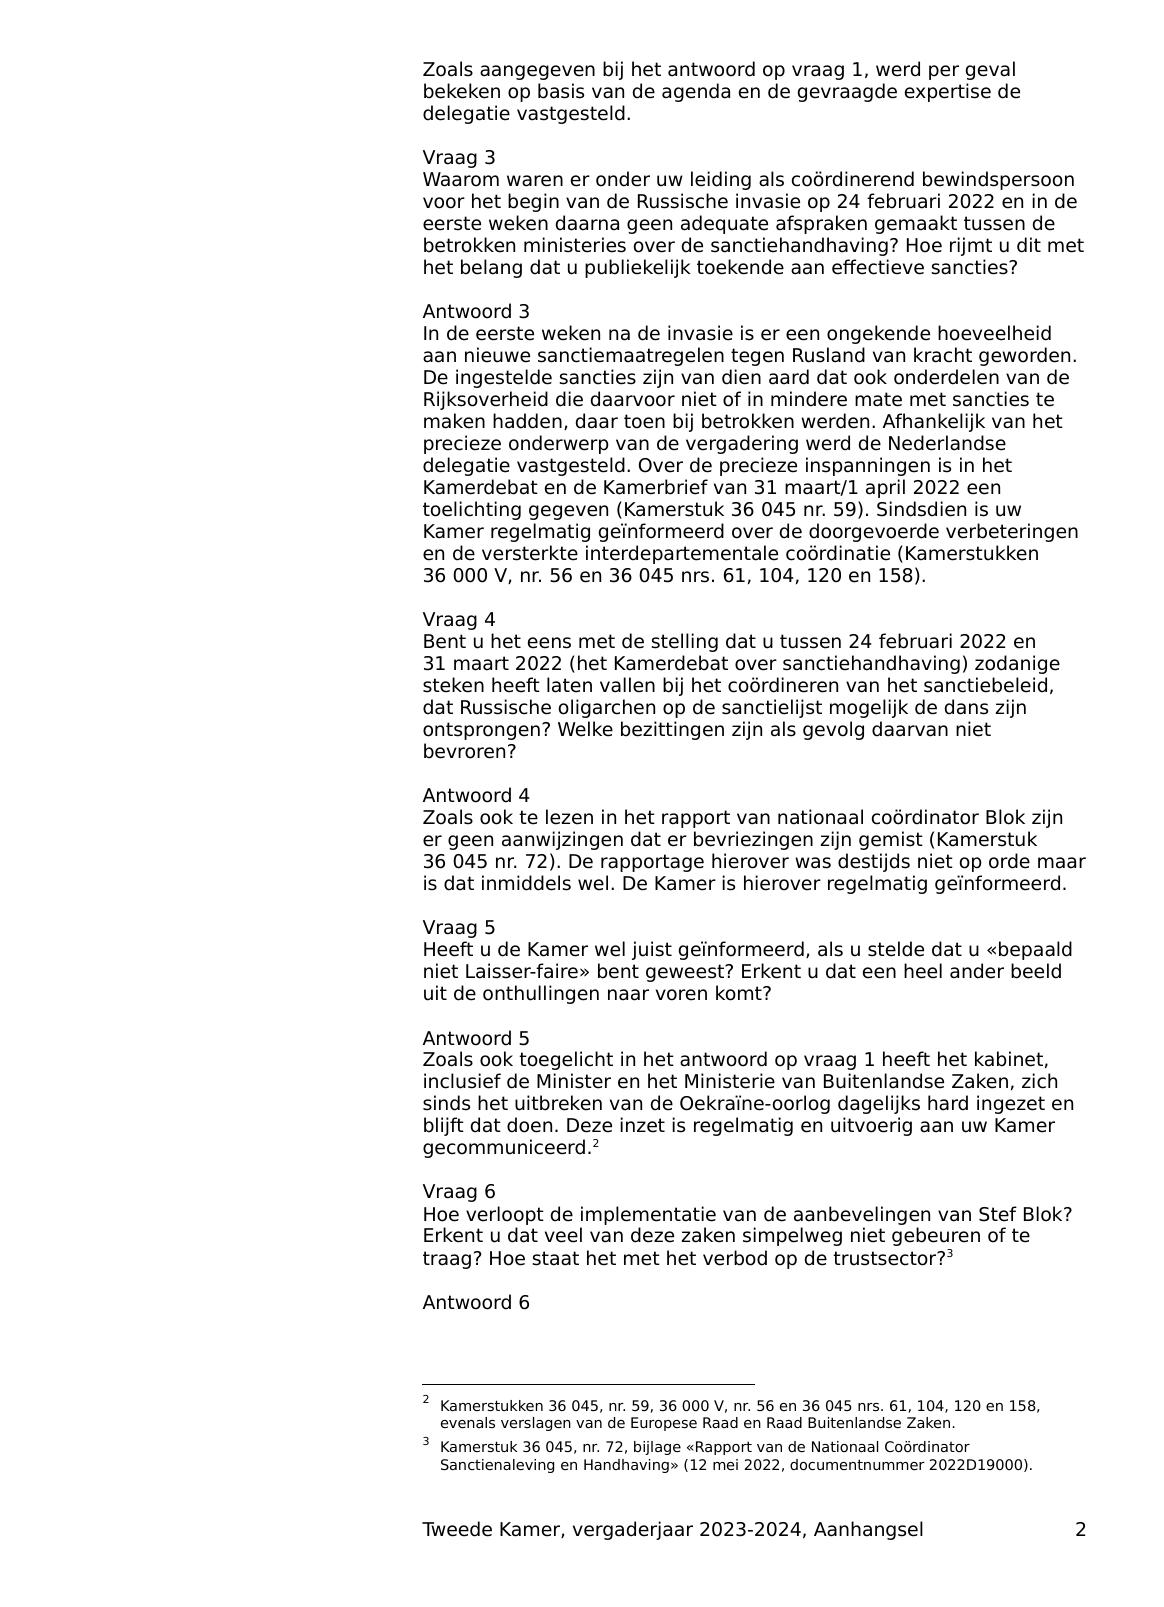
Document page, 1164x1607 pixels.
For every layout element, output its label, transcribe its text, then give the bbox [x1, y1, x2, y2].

text Zoals ook te lezen in het rapport van nationaal coördinator Blok zijn er geen aanwijzingen dat er bevriezingen zijn gemist (Kamerstuk 36 045 nr. 72). De rapportage hierover was destijds niet op orde maar is dat inmiddels wel. De Kamer is hierover regelmatig geïnformeerd. [422, 807, 1087, 895]
text Antwoord 6 [422, 1292, 1087, 1313]
text Bent u het eens met de stelling dat u tussen 24 februari 2022 en 31 maart 2022 (het Kamerdebat over sanctiehandhaving) zodanige steken heeft laten vallen bij het coördineren van het sanctiebeleid, dat Russische oligarchen op de sanctielijst mogelijk de dans zijn ontsprongen? Welke bezittingen zijn als gevolg daarvan niet bevroren? [422, 631, 1087, 763]
text Vraag 3 [422, 147, 1087, 169]
text Antwoord 4 [422, 785, 1087, 807]
text Kamerstukken 36 045, nr. 59, 36 000 V, nr. 56 en 36 045 nrs. 61, 104, 120 en 158, evenals verslagen van de Europese Raad en Raad Buitenlandse Zaken. [422, 1393, 1087, 1432]
text Heeft u de Kamer wel juist geïnformeerd, als u stelde dat u «bepaald niet Laisser-faire» bent geweest? Erkent u dat een heel ander beeld uit de onthullingen naar voren komt? [422, 939, 1087, 1005]
text Antwoord 5 [422, 1027, 1087, 1049]
text In de eerste weken na de invasie is er een ongekende hoeveelheid aan nieuwe sanctiemaatregelen tegen Rusland van kracht geworden. De ingestelde sancties zijn van dien aard dat ook onderdelen van de Rijksoverheid die daarvoor niet of in mindere mate met sancties te maken hadden, daar toen bij betrokken werden. Afhankelijk van het precieze onderwerp van de vergadering werd de Nederlandse delegatie vastgesteld. Over de precieze inspanningen is in het Kamerdebat en de Kamerbrief van 31 maart/1 april 2022 een toelichting gegeven (Kamerstuk 36 045 nr. 59). Sindsdien is uw Kamer regelmatig geïnformeerd over de doorgevoerde verbeteringen en de versterkte interdepartementale coördinatie (Kamerstukken 36 000 V, nr. 56 en 36 045 nrs. 61, 104, 120 en 158). [422, 323, 1087, 587]
text Waarom waren er onder uw leiding als coördinerend bewindspersoon voor het begin van de Russische invasie op 24 februari 2022 en in de eerste weken daarna geen adequate afspraken gemaakt tussen de betrokken ministeries over de sanctiehandhaving? Hoe rijmt u dit met het belang dat u publiekelijk toekende aan effectieve sancties? [422, 169, 1087, 279]
text Vraag 6 [422, 1181, 1087, 1203]
text Zoals aangegeven bij het antwoord op vraag 1, werd per geval bekeken op basis van de agenda en de gevraagde expertise de delegatie vastgesteld. [422, 59, 1087, 125]
text Kamerstuk 36 045, nr. 72, bijlage «Rapport van de Nationaal Coördinator Sanctienaleving en Handhaving» (12 mei 2022, documentnummer 2022D19000). [422, 1435, 1087, 1474]
text Zoals ook toegelicht in het antwoord op vraag 1 heeft het kabinet, inclusief de Minister en het Ministerie van Buitenlandse Zaken, zich sinds het uitbreken van de Oekraïne-oorlog dagelijks hard ingezet en blijft dat doen. Deze inzet is regelmatig en uitvoerig aan uw Kamer gecommuniceerd. [422, 1049, 1087, 1159]
text Vraag 5 [422, 917, 1087, 939]
text Vraag 4 [422, 609, 1087, 631]
text Antwoord 3 [422, 301, 1087, 323]
text Hoe verloopt de implementatie van de aanbevelingen van Stef Blok? Erkent u dat veel van deze zaken simpelweg niet gebeuren of te traag? Hoe staat het met het verbod op de trustsector? [422, 1203, 1087, 1269]
